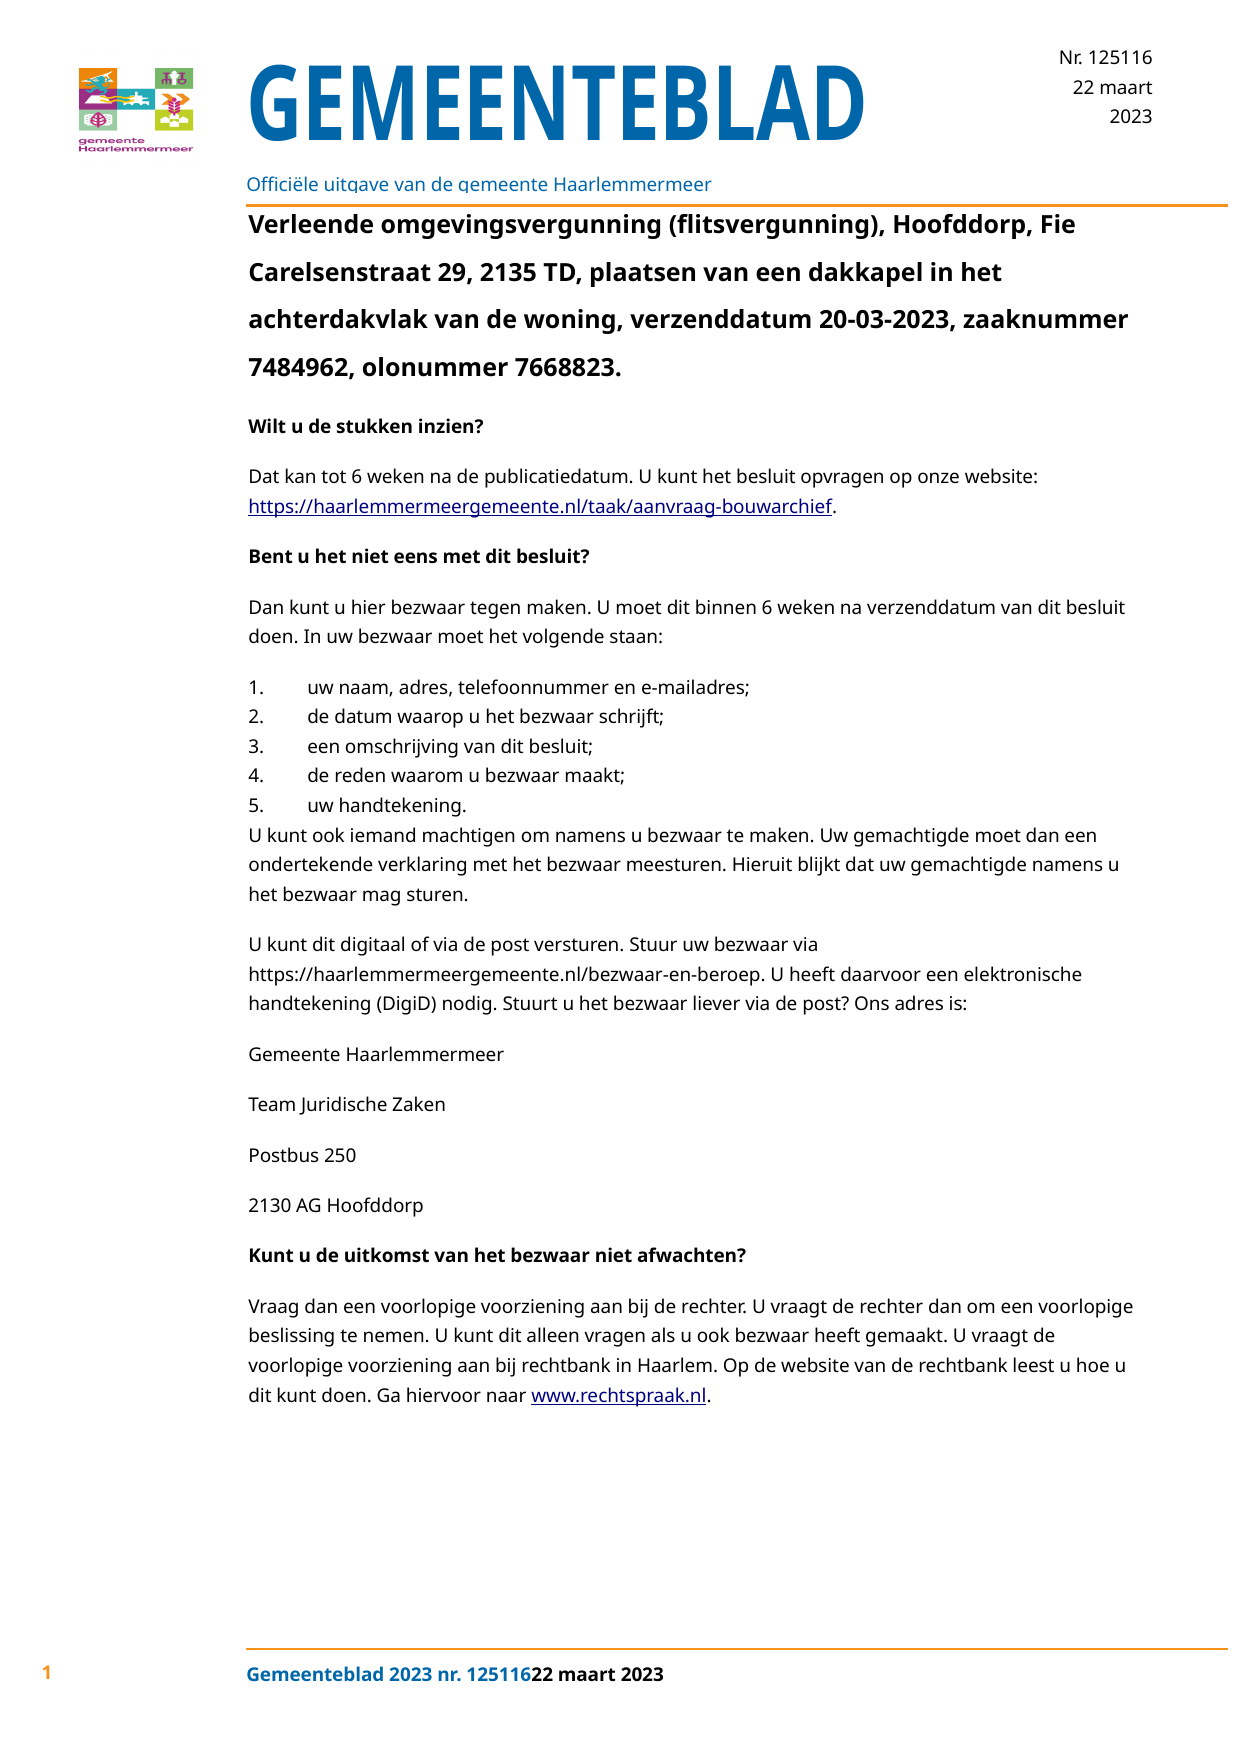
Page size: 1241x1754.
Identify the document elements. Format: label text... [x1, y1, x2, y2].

text U kunt dit digitaal of via de post versturen. Stuur uw bezwaar via https://haarlemmermeergemeente.nl/bezwaar-en-beroep. U heeft daarvoor een elektronische handtekening (DigiD) nodig. Stuurt u het bezwaar liever via de post? Ons adres is: [248, 931, 1152, 1016]
list de reden waarom u bezwaar maakt; [248, 763, 1152, 788]
text 2130 AG Hoofddorp [248, 1192, 1152, 1218]
text Dan kunt u hier bezwaar tegen maken. U moet dit binnen 6 weken na verzenddatum van dit besluit doen. In uw bezwaar moet het volgende staan: [248, 594, 1152, 649]
list een omschrijving van dit besluit; [248, 733, 1152, 759]
list uw handtekening. [248, 792, 1152, 818]
text Team Juridische Zaken [248, 1091, 1152, 1117]
text Kunt u de uitkomst van het bezwaar niet afwachten? [248, 1243, 1152, 1268]
text Gemeente Haarlemmermeer [248, 1041, 1152, 1067]
list uw naam, adres, telefoonnummer en e-mailadres; [248, 674, 1152, 700]
text Bent u het niet eens met dit besluit? [248, 543, 1152, 569]
text Vraag dan een voorlopige voorziening aan bij de rechter. U vraagt de rechter dan om een voorlopige beslissing te nemen. U kunt dit alleen vragen als u ook bezwaar heeft gemaakt. U vraagt de voorlopige voorziening aan bij rechtbank in Haarlem. Op de website van de rechtbank leest u hoe u dit kunt doen. Ga hiervoor naar www.rechtspraak.nl. [248, 1293, 1152, 1408]
text Postbus 250 [248, 1142, 1152, 1168]
text U kunt ook iemand machtigen om namens u bezwaar te maken. Uw gemachtigde moet dan een ondertekende verklaring met het bezwaar meesturen. Hieruit blijkt dat uw gemachtigde namens u het bezwaar mag sturen. [248, 822, 1152, 907]
picture [41, 47, 231, 172]
text Verleende omgevingsvergunning (flitsvergunning), Hoofddorp, Fie Carelsenstraat 29, 2135 TD, plaatsen van een dakkapel in het achterdakvlak van de woning, verzenddatum 20-03-2023, zaaknummer 7484962, olonummer 7668823. [248, 207, 1152, 384]
text Dat kan tot 6 weken na de publicatiedatum. U kunt het besluit opvragen op onze website: https://haarlemmermeergemeente.nl/taak/aanvraag-bouwarchief. [248, 463, 1152, 519]
list de datum waarop u het bezwaar schrijft; [248, 703, 1152, 729]
text Wilt u de stukken inzien? [248, 413, 1152, 439]
